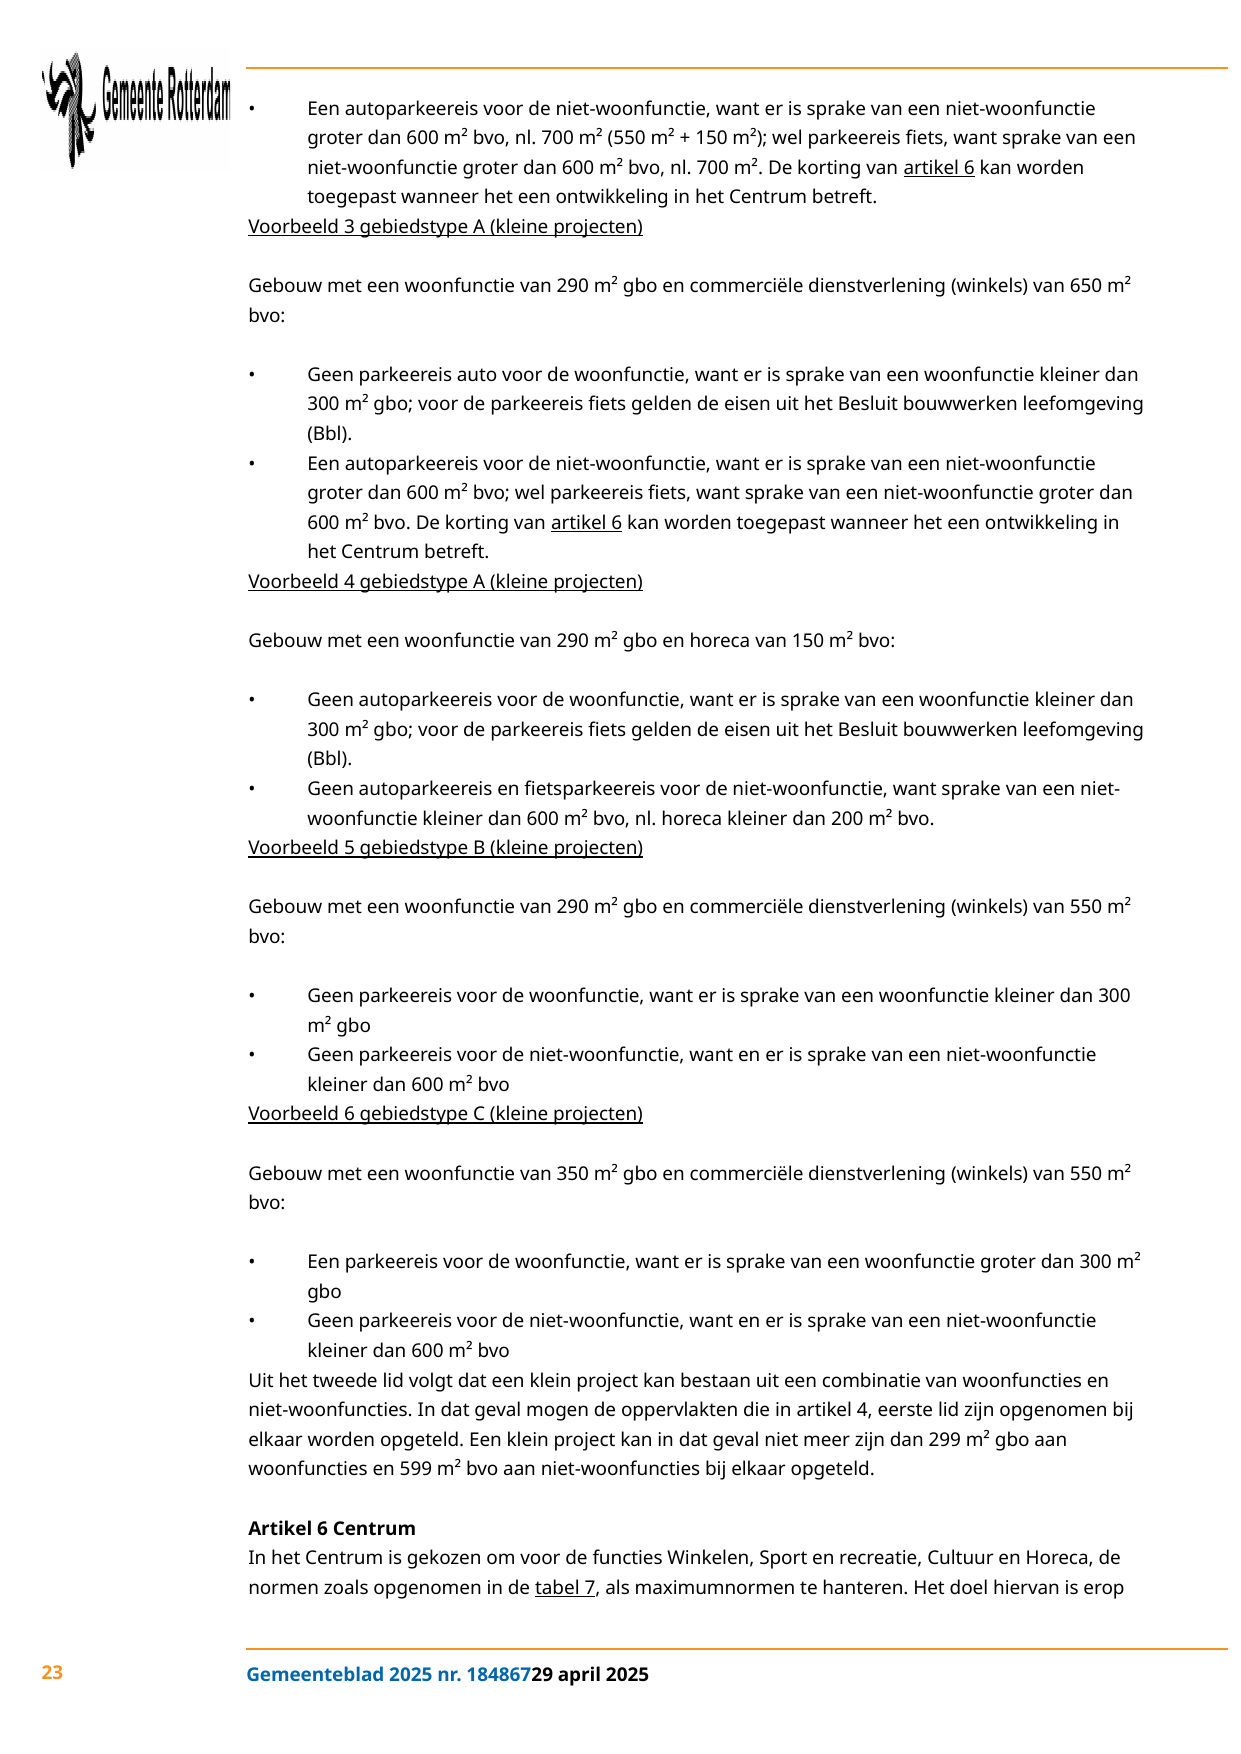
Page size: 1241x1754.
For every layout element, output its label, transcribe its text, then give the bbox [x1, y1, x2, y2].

list Een autoparkeereis voor de niet-woonfunctie, want er is sprake van een niet-woonfunctie groter dan 600 m² bvo, nl. 700 m² (550 m² + 150 m²); wel parkeereis fiets, want sprake van een niet-woonfunctie groter dan 600 m² bvo, nl. 700 m². De korting van artikel 6 kan worden toegepast wanneer het een ontwikkeling in het Centrum betreft. [248, 95, 1152, 209]
list Geen parkeereis voor de niet-woonfunctie, want en er is sprake van een niet-woonfunctie kleiner dan 600 m² bvo [248, 1041, 1152, 1097]
text Gebouw met een woonfunctie van 350 m² gbo en commerciële dienstverlening (winkels) van 550 m² bvo: [248, 1160, 1152, 1215]
text Artikel 6 Centrum [248, 1515, 1152, 1541]
list Geen autoparkeereis en fietsparkeereis voor de niet-woonfunctie, want sprake van een niet-woonfunctie kleiner dan 600 m² bvo, nl. horeca kleiner dan 200 m² bvo. [248, 775, 1152, 831]
text Gebouw met een woonfunctie van 290 m² gbo en horeca van 150 m² bvo: [248, 627, 1152, 653]
text Gebouw met een woonfunctie van 290 m² gbo en commerciële dienstverlening (winkels) van 550 m² bvo: [248, 893, 1152, 949]
list Geen autoparkeereis voor de woonfunctie, want er is sprake van een woonfunctie kleiner dan 300 m² gbo; voor de parkeereis fiets gelden de eisen uit het Besluit bouwwerken leefomgeving (Bbl). [248, 686, 1152, 771]
text In het Centrum is gekozen om voor de functies Winkelen, Sport en recreatie, Cultuur en Horeca, de normen zoals opgenomen in de tabel 7, als maximumnormen te hanteren. Het doel hiervan is erop [248, 1544, 1152, 1600]
list Geen parkeereis voor de niet-woonfunctie, want en er is sprake van een niet-woonfunctie kleiner dan 600 m² bvo [248, 1308, 1152, 1363]
text Voorbeeld 4 gebiedstype A (kleine projecten) [248, 568, 1152, 594]
list Een autoparkeereis voor de niet-woonfunctie, want er is sprake van een niet-woonfunctie groter dan 600 m² bvo; wel parkeereis fiets, want sprake van een niet-woonfunctie groter dan 600 m² bvo. De korting van artikel 6 kan worden toegepast wanneer het een ontwikkeling in het Centrum betreft. [248, 450, 1152, 564]
text Gebouw met een woonfunctie van 290 m² gbo en commerciële dienstverlening (winkels) van 650 m² bvo: [248, 272, 1152, 328]
text Voorbeeld 3 gebiedstype A (kleine projecten) [248, 213, 1152, 239]
text Voorbeeld 5 gebiedstype B (kleine projecten) [248, 834, 1152, 860]
list Geen parkeereis voor de woonfunctie, want er is sprake van een woonfunctie kleiner dan 300 m² gbo [248, 982, 1152, 1038]
text Voorbeeld 6 gebiedstype C (kleine projecten) [248, 1101, 1152, 1126]
list Een parkeereis voor de woonfunctie, want er is sprake van een woonfunctie groter dan 300 m² gbo [248, 1248, 1152, 1304]
list Geen parkeereis auto voor de woonfunctie, want er is sprake van een woonfunctie kleiner dan 300 m² gbo; voor de parkeereis fiets gelden de eisen uit het Besluit bouwwerken leefomgeving (Bbl). [248, 361, 1152, 446]
picture [41, 47, 231, 172]
text Uit het tweede lid volgt dat een klein project kan bestaan uit een combinatie van woonfuncties en niet-woonfuncties. In dat geval mogen de oppervlakten die in artikel 4, eerste lid zijn opgenomen bij elkaar worden opgeteld. Een klein project kan in dat geval niet meer zijn dan 299 m² gbo aan woonfuncties en 599 m² bvo aan niet-woonfuncties bij elkaar opgeteld. [248, 1367, 1152, 1481]
